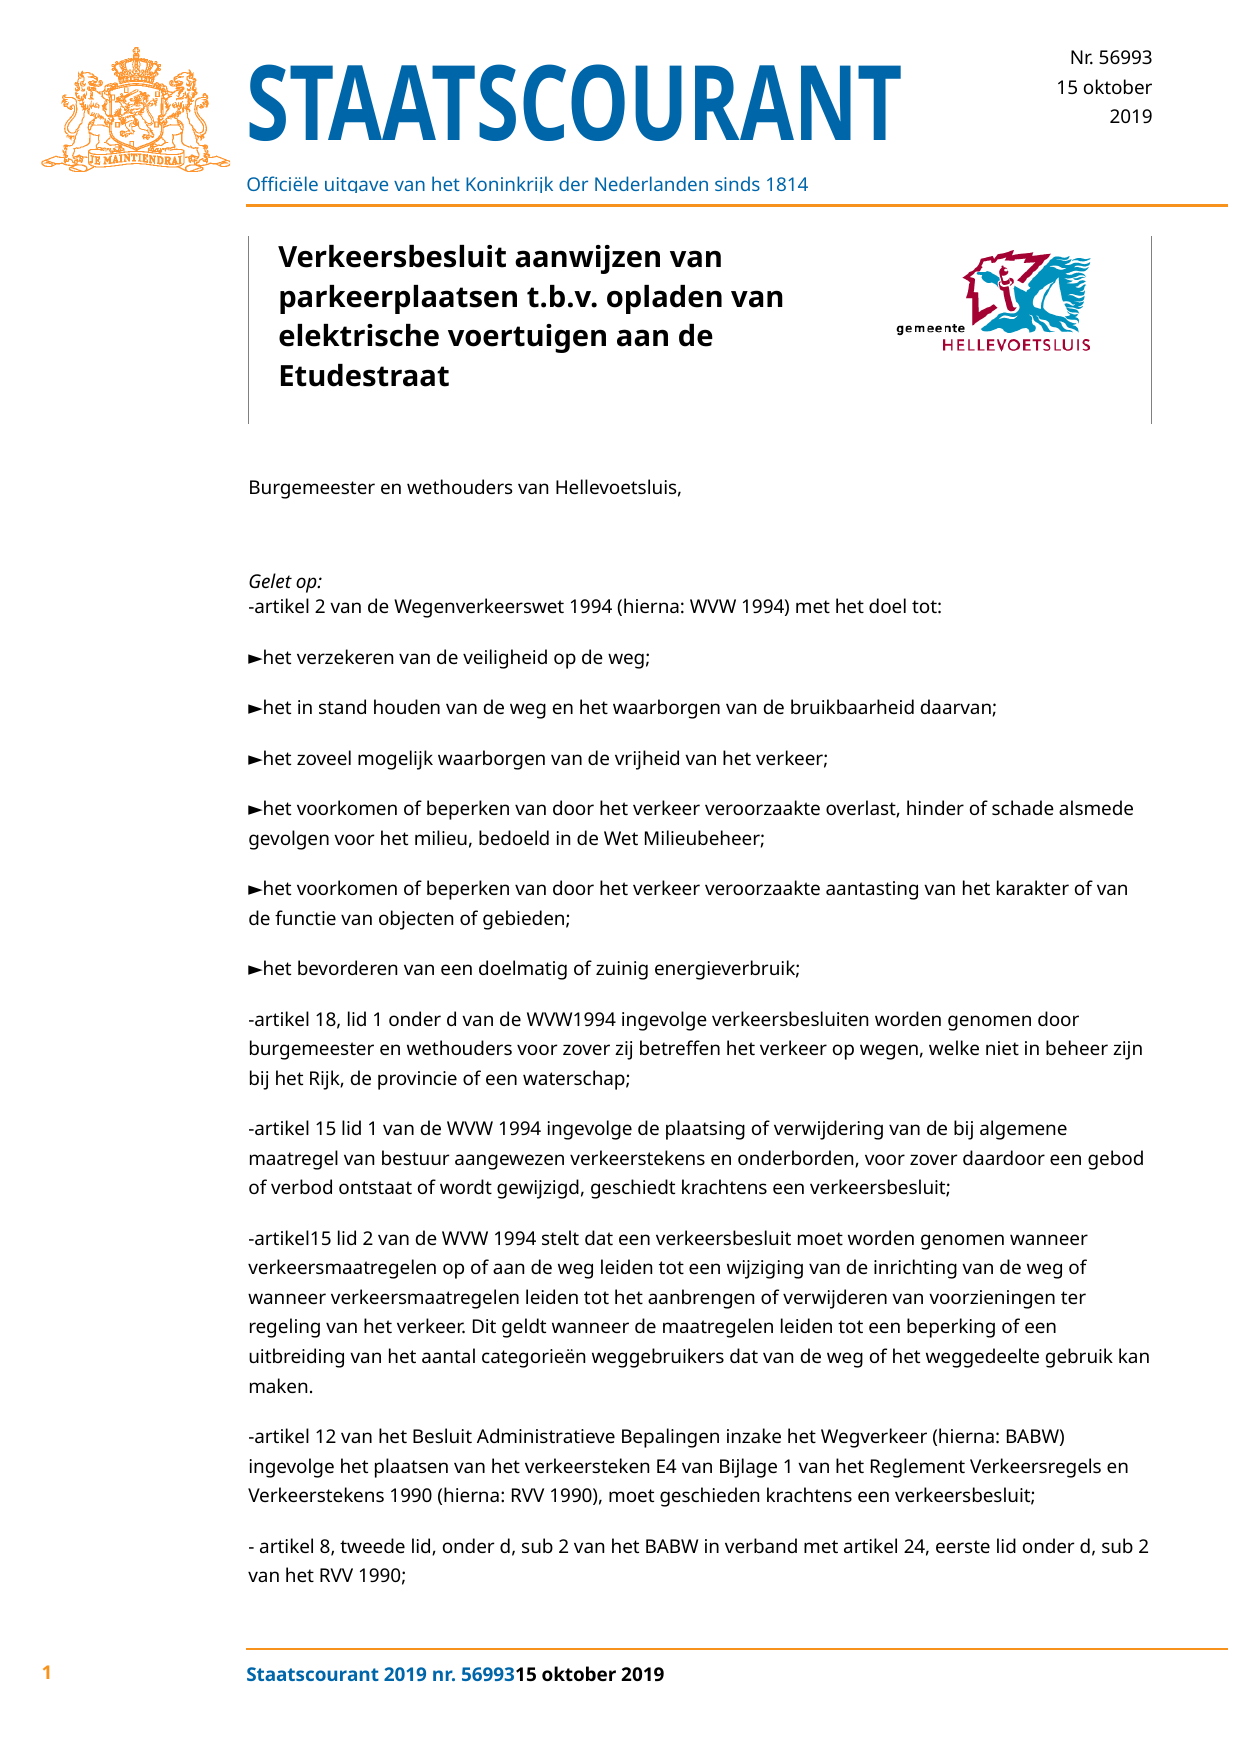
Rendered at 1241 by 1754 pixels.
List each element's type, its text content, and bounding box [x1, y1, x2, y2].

text -artikel 2 van de Wegenverkeerswet 1994 (hierna: WVW 1994) met het doel tot: [248, 594, 1152, 619]
table_header Verkeersbesluit aanwijzen van parkeerplaatsen t.b.v. opladen van elektrische voertuigen aan de Etudestraat [249, 236, 850, 424]
text ►het voorkomen of beperken van door het verkeer veroorzaakte overlast, hinder of schade alsmede gevolgen voor het milieu, bedoeld in de Wet Milieubeheer; [248, 795, 1152, 851]
text ►het in stand houden van de weg en het waarborgen van de bruikbaarheid daarvan; [248, 694, 1152, 720]
text ►het verzekeren van de veiligheid op de weg; [248, 644, 1152, 670]
text ►het zoveel mogelijk waarborgen van de vrijheid van het verkeer; [248, 745, 1152, 771]
table_header [850, 236, 1151, 424]
text Gelet op: [248, 568, 1152, 594]
picture [882, 236, 1119, 374]
text ►het bevorderen van een doelmatig of zuinig energieverbruik; [248, 955, 1152, 981]
text -artikel 15 lid 1 van de WVW 1994 ingevolge de plaatsing of verwijdering van de bij algemene maatregel van bestuur aangewezen verkeerstekens en onderborden, voor zover daardoor een gebod of verbod ontstaat of wordt gewijzigd, geschiedt krachtens een verkeersbesluit; [248, 1115, 1152, 1200]
text -artikel 18, lid 1 onder d van de WVW1994 ingevolge verkeersbesluiten worden genomen door burgemeester en wethouders voor zover zij betreffen het verkeer op wegen, welke niet in beheer zijn bij het Rijk, de provincie of een waterschap; [248, 1006, 1152, 1091]
text Burgemeester en wethouders van Hellevoetsluis, [248, 474, 1152, 500]
text -artikel15 lid 2 van de WVW 1994 stelt dat een verkeersbesluit moet worden genomen wanneer verkeersmaatregelen op of aan de weg leiden tot een wijziging van de inrichting van de weg of wanneer verkeersmaatregelen leiden tot het aanbrengen of verwijderen van voorzieningen ter regeling van het verkeer. Dit geldt wanneer de maatregelen leiden tot een beperking of een uitbreiding van het aantal categorieën weggebruikers dat van de weg of het weggedeelte gebruik kan maken. [248, 1225, 1152, 1398]
text - artikel 8, tweede lid, onder d, sub 2 van het BABW in verband met artikel 24, eerste lid onder d, sub 2 van het RVV 1990; [248, 1533, 1152, 1588]
text -artikel 12 van het Besluit Administratieve Bepalingen inzake het Wegverkeer (hierna: BABW) ingevolge het plaatsen van het verkeersteken E4 van Bijlage 1 van het Reglement Verkeersregels en Verkeerstekens 1990 (hierna: RVV 1990), moet geschieden krachtens een verkeersbesluit; [248, 1423, 1152, 1508]
text ►het voorkomen of beperken van door het verkeer veroorzaakte aantasting van het karakter of van de functie van objecten of gebieden; [248, 875, 1152, 931]
picture [41, 47, 231, 172]
